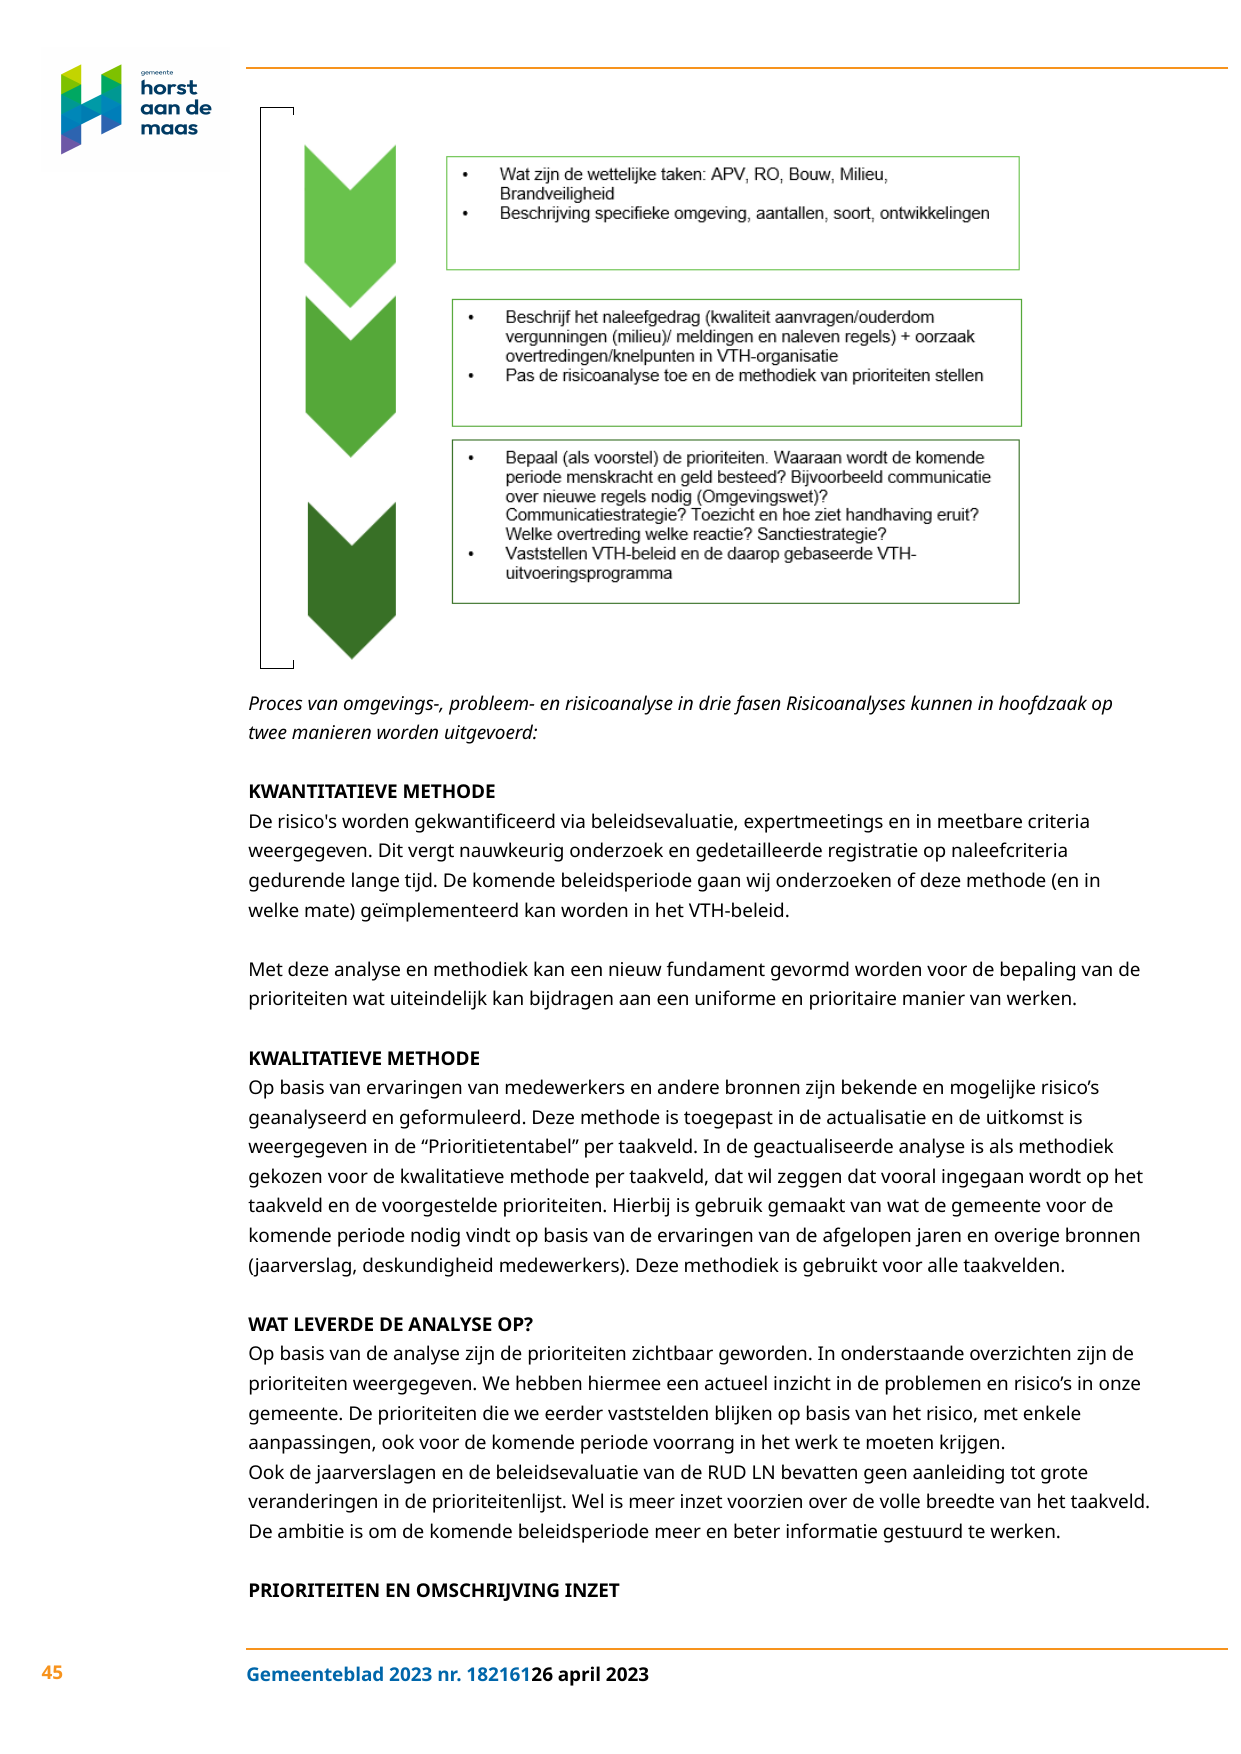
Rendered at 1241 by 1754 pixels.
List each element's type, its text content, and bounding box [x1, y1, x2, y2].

text Proces van omgevings-, probleem- en risicoanalyse in drie fasen Risicoanalyses kunnen in hoofdzaak op twee manieren worden uitgevoerd: [248, 690, 1152, 745]
text WAT LEVERDE DE ANALYSE OP? [248, 1311, 1152, 1337]
text Op basis van ervaringen van medewerkers en andere bronnen zijn bekende en mogelijke risico’s geanalyseerd en geformuleerd. Deze methode is toegepast in de actualisatie en de uitkomst is weergegeven in de “Prioritietentabel” per taakveld. In de geactualiseerde analyse is als methodiek gekozen voor de kwalitatieve methode per taakveld, dat wil zeggen dat vooral ingegaan wordt op het taakveld en de voorgestelde prioriteiten. Hierbij is gebruik gemaakt van wat de gemeente voor de komende periode nodig vindt op basis van de ervaringen van de afgelopen jaren en overige bronnen (jaarverslag, deskundigheid medewerkers). Deze methodiek is gebruikt voor alle taakvelden. [248, 1074, 1152, 1278]
text PRIORITEITEN EN OMSCHRIJVING INZET [248, 1577, 1152, 1603]
picture [41, 47, 231, 172]
text Met deze analyse en methodiek kan een nieuw fundament gevormd worden voor de bepaling van de prioriteiten wat uiteindelijk kan bijdragen aan een uniforme en prioritaire manier van werken. [248, 956, 1152, 1011]
text Op basis van de analyse zijn de prioriteiten zichtbaar geworden. In onderstaande overzichten zijn de prioriteiten weergegeven. We hebben hiermee een actueel inzicht in de problemen en risico’s in onze gemeente. De prioriteiten die we eerder vaststelden blijken op basis van het risico, met enkele aanpassingen, ook voor de komende periode voorrang in het werk te moeten krijgen. [248, 1341, 1152, 1455]
picture [268, 115, 1037, 660]
text De risico's worden gekwantificeerd via beleidsevaluatie, expertmeetings en in meetbare criteria weergegeven. Dit vergt nauwkeurig onderzoek en gedetailleerde registratie op naleefcriteria gedurende lange tijd. De komende beleidsperiode gaan wij onderzoeken of deze methode (en in welke mate) geïmplementeerd kan worden in het VTH-beleid. [248, 808, 1152, 923]
text KWANTITATIEVE METHODE [248, 778, 1152, 804]
text Ook de jaarverslagen en de beleidsevaluatie van de RUD LN bevatten geen aanleiding tot grote veranderingen in de prioriteitenlijst. Wel is meer inzet voorzien over de volle breedte van het taakveld. De ambitie is om de komende beleidsperiode meer en beter informatie gestuurd te werken. [248, 1459, 1152, 1544]
text KWALITATIEVE METHODE [248, 1045, 1152, 1071]
